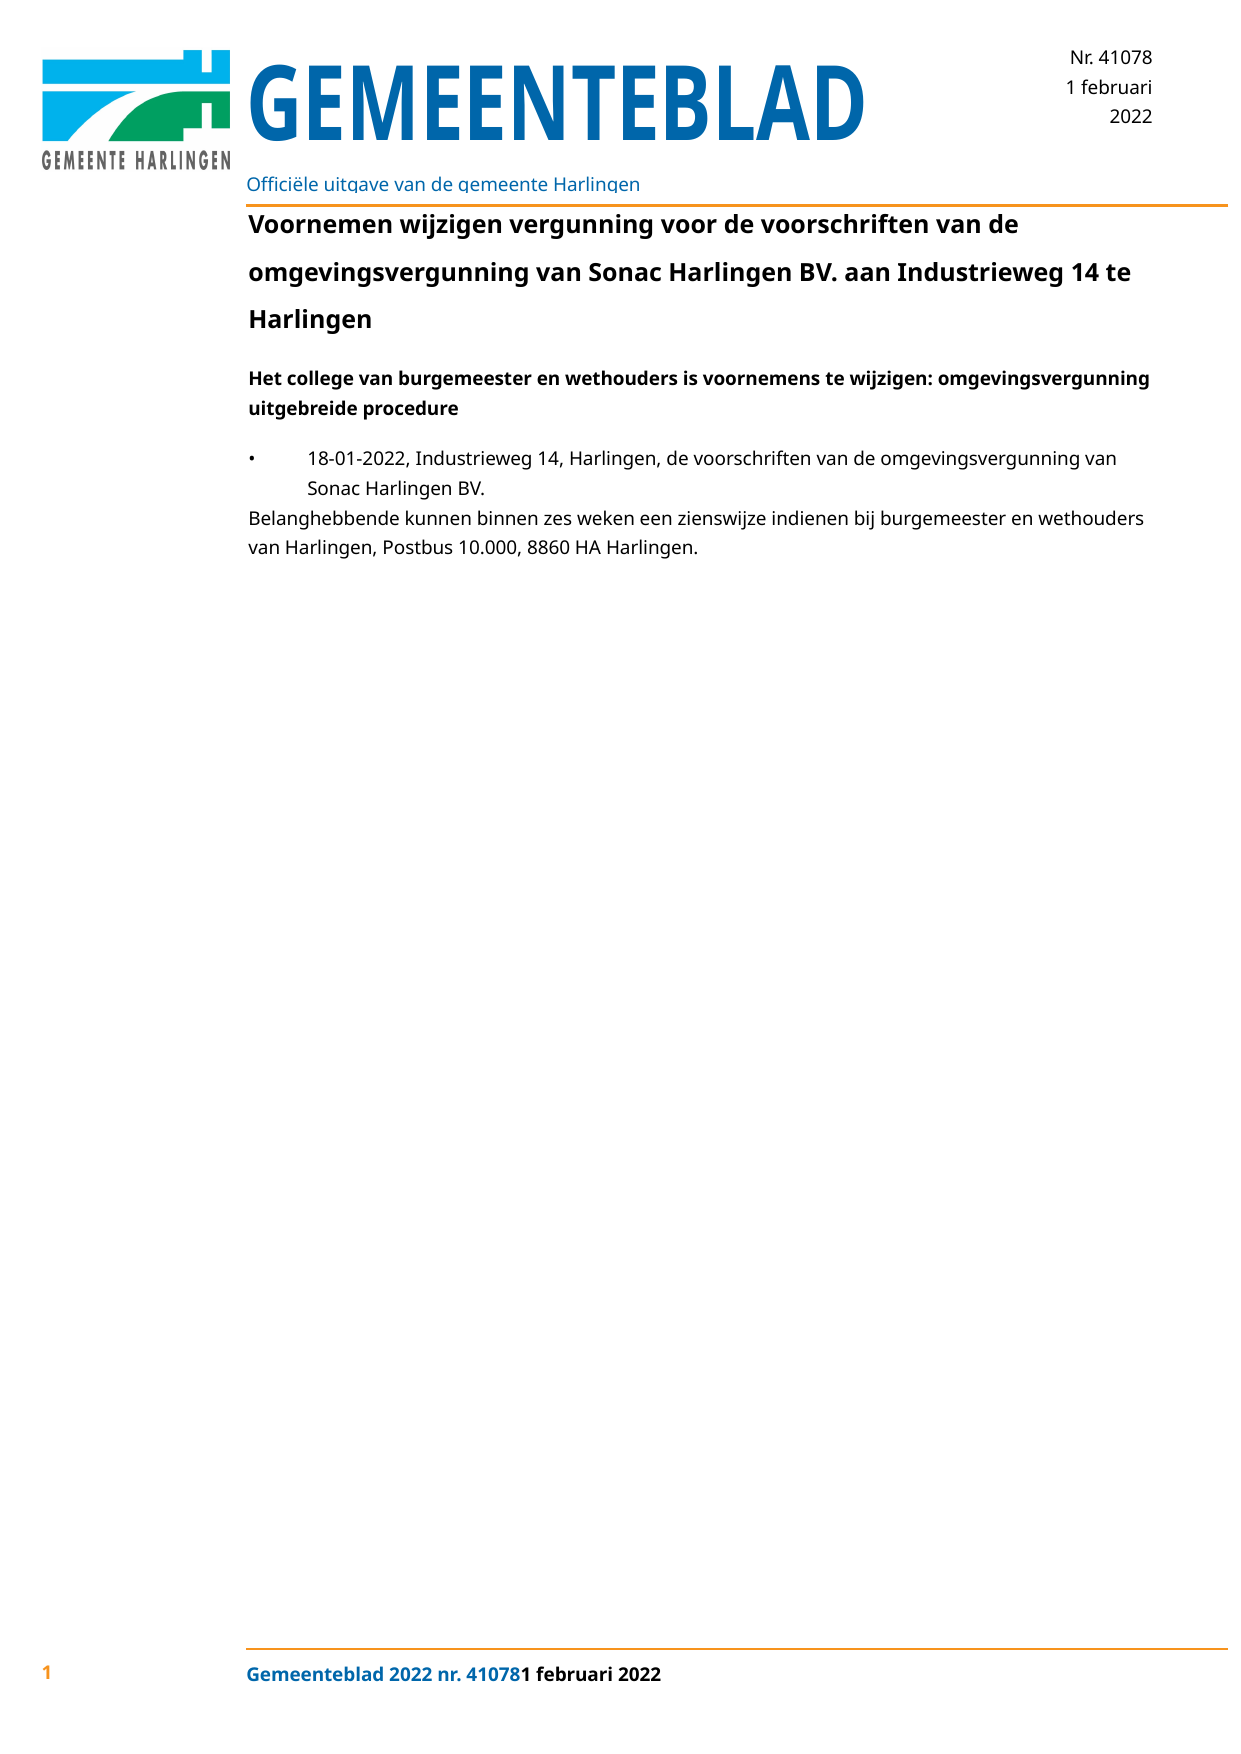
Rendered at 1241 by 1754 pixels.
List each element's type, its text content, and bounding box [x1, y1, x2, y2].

list 18-01-2022, Industrieweg 14, Harlingen, de voorschriften van de omgevingsvergunning van Sonac Harlingen BV. [248, 446, 1152, 501]
text Voornemen wijzigen vergunning voor de voorschriften van de omgevingsvergunning van Sonac Harlingen BV. aan Industrieweg 14 te Harlingen [248, 207, 1152, 336]
text Belanghebbende kunnen binnen zes weken een zienswijze indienen bij burgemeester en wethouders van Harlingen, Postbus 10.000, 8860 HA Harlingen. [248, 505, 1152, 560]
picture [41, 47, 231, 172]
text Het college van burgemeester en wethouders is voornemens te wijzigen: omgevingsvergunning uitgebreide procedure [248, 366, 1152, 421]
